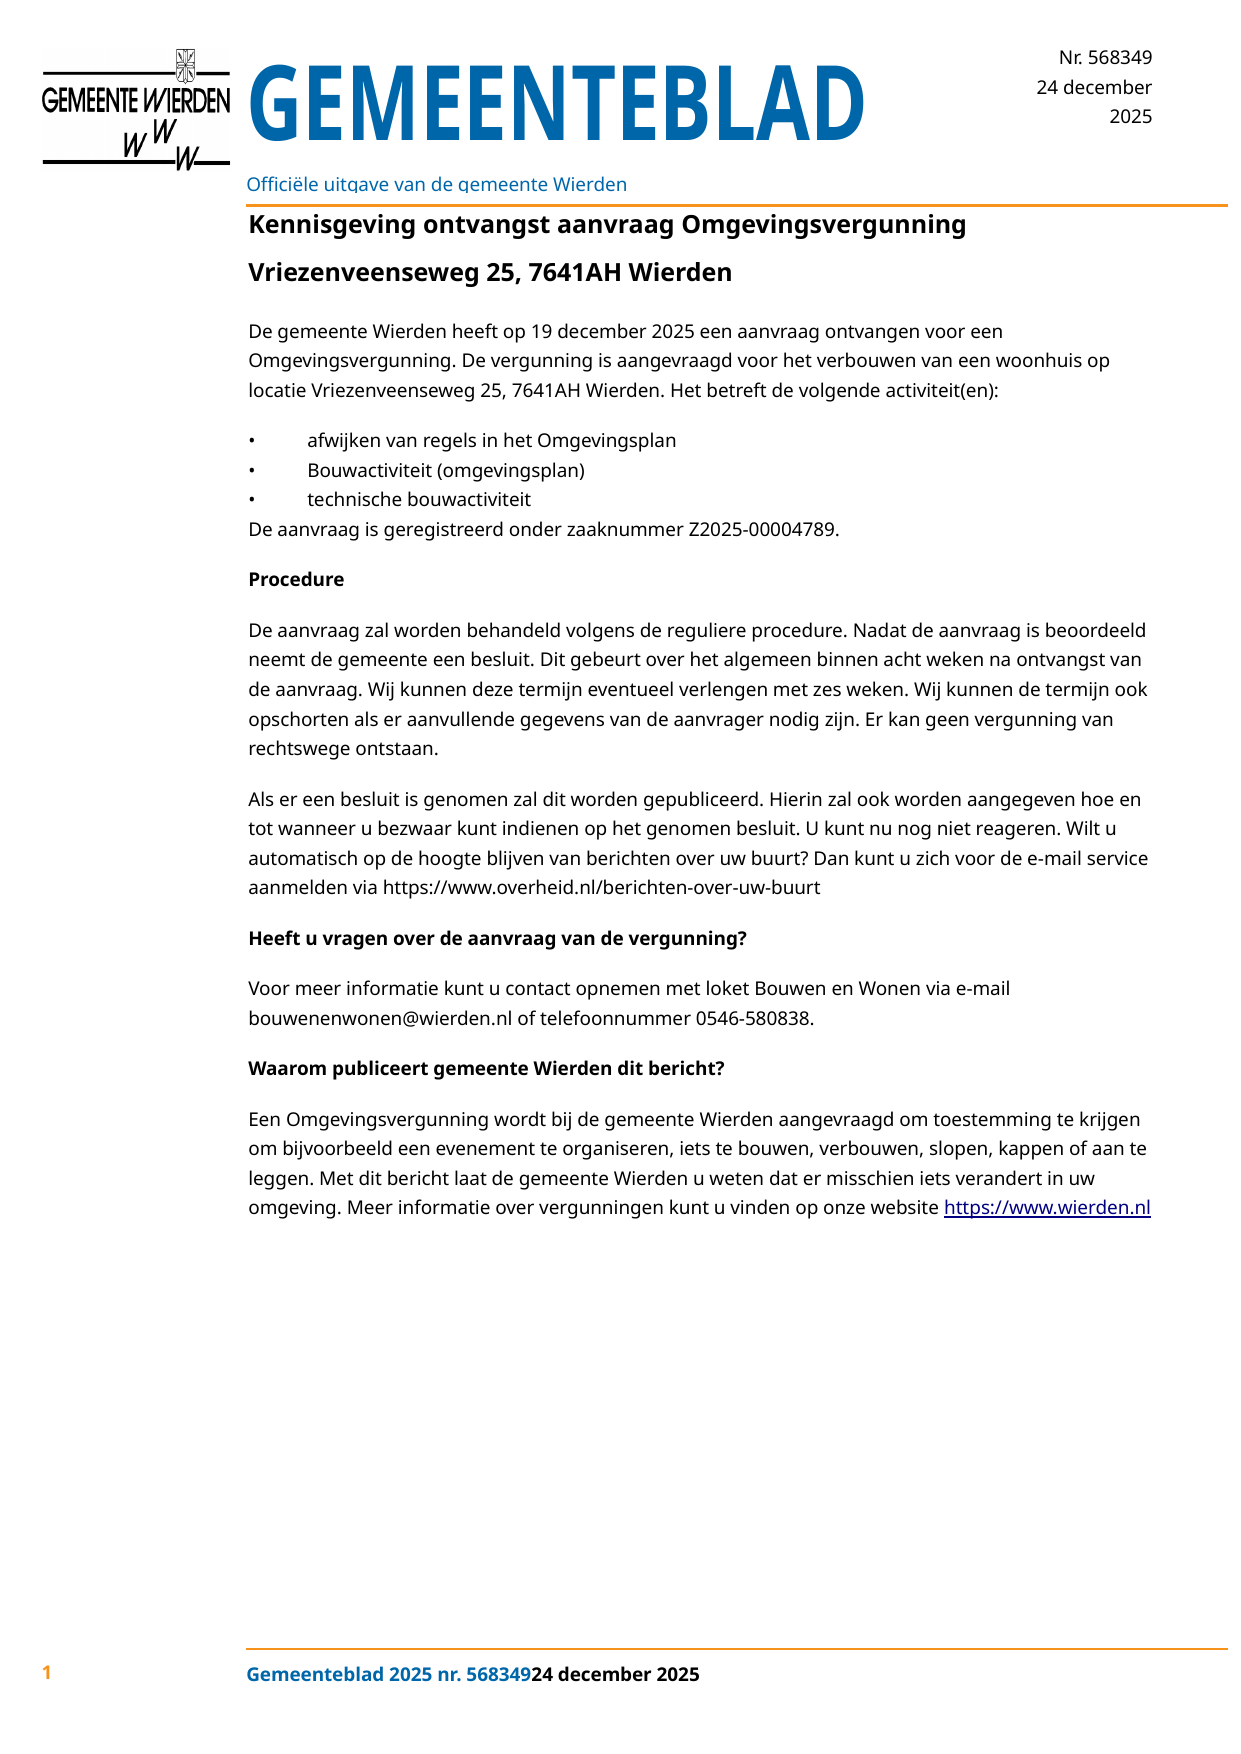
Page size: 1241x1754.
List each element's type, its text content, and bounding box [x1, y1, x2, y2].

text De aanvraag is geregistreerd onder zaaknummer Z2025-00004789. [248, 516, 1152, 542]
list afwijken van regels in het Omgevingsplan [248, 427, 1152, 453]
text Voor meer informatie kunt u contact opnemen met loket Bouwen en Wonen via e-mail bouwenenwonen@wierden.nl of telefoonnummer 0546-580838. [248, 975, 1152, 1031]
text Procedure [248, 567, 1152, 592]
text Een Omgevingsvergunning wordt bij de gemeente Wierden aangevraagd om toestemming te krijgen om bijvoorbeeld een evenement te organiseren, iets te bouwen, verbouwen, slopen, kappen of aan te leggen. Met dit bericht laat de gemeente Wierden u weten dat er misschien iets verandert in uw omgeving. Meer informatie over vergunningen kunt u vinden op onze website https://www.wierden.nl [248, 1106, 1152, 1220]
text Waarom publiceert gemeente Wierden dit bericht? [248, 1055, 1152, 1081]
text De aanvraag zal worden behandeld volgens de reguliere procedure. Nadat de aanvraag is beoordeeld neemt de gemeente een besluit. Dit gebeurt over het algemeen binnen acht weken na ontvangst van de aanvraag. Wij kunnen deze termijn eventueel verlengen met zes weken. Wij kunnen de termijn ook opschorten als er aanvullende gegevens van de aanvrager nodig zijn. Er kan geen vergunning van rechtswege ontstaan. [248, 617, 1152, 761]
text Als er een besluit is genomen zal dit worden gepubliceerd. Hierin zal ook worden aangegeven hoe en tot wanneer u bezwaar kunt indienen op het genomen besluit. U kunt nu nog niet reageren. Wilt u automatisch op de hoogte blijven van berichten over uw buurt? Dan kunt u zich voor de e-mail service aanmelden via https://www.overheid.nl/berichten-over-uw-buurt [248, 786, 1152, 900]
text Heeft u vragen over de aanvraag van de vergunning? [248, 925, 1152, 951]
picture [41, 47, 231, 172]
list technische bouwactiviteit [248, 487, 1152, 512]
text De gemeente Wierden heeft op 19 december 2025 een aanvraag ontvangen voor een Omgevingsvergunning. De vergunning is aangevraagd voor het verbouwen van een woonhuis op locatie Vriezenveenseweg 25, 7641AH Wierden. Het betreft de volgende activiteit(en): [248, 318, 1152, 403]
text Kennisgeving ontvangst aanvraag Omgevingsvergunning Vriezenveenseweg 25, 7641AH Wierden [248, 207, 1152, 288]
list Bouwactiviteit (omgevingsplan) [248, 457, 1152, 483]
